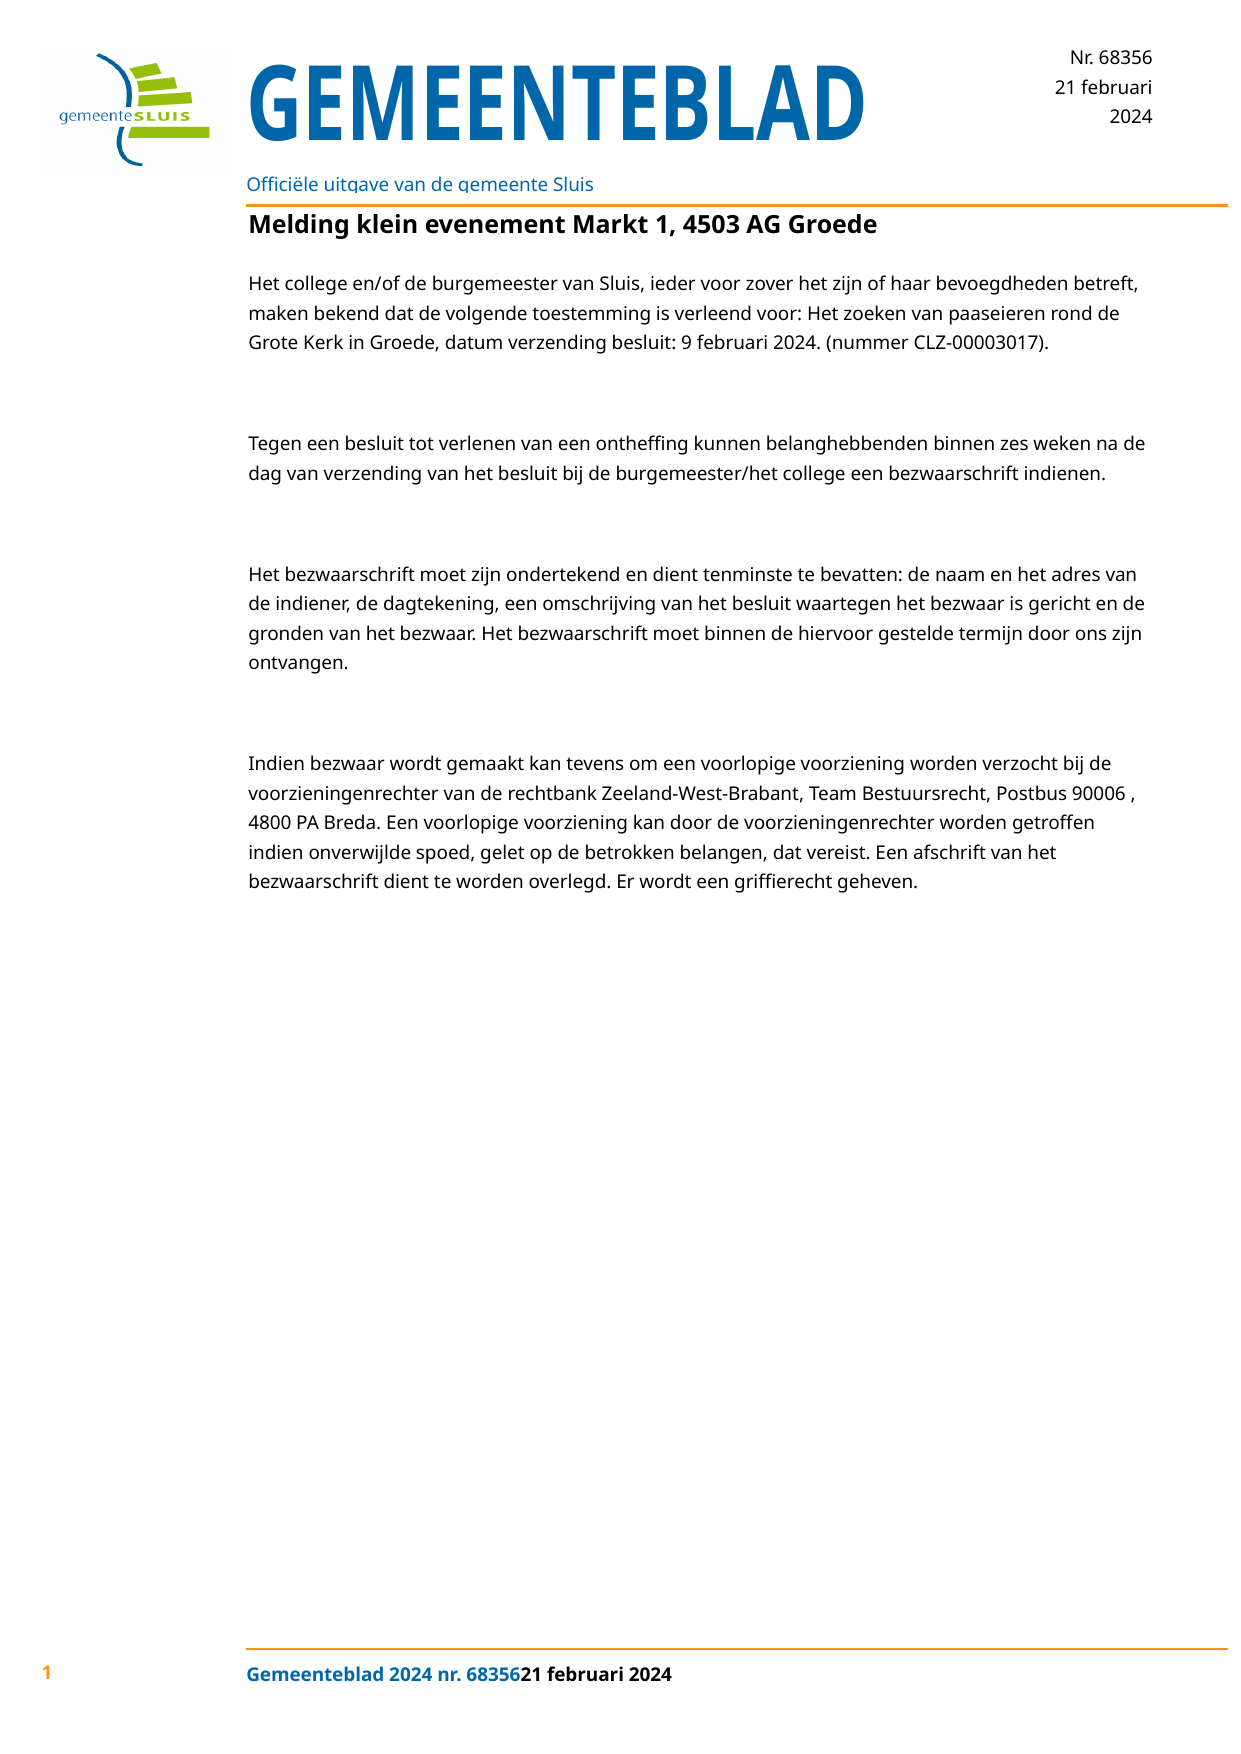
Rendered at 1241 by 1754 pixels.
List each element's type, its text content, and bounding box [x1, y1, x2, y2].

text Melding klein evenement Markt 1, 4503 AG Groede [248, 207, 1152, 241]
text Tegen een besluit tot verlenen van een ontheffing kunnen belanghebbenden binnen zes weken na de dag van verzending van het besluit bij de burgemeester/het college een bezwaarschrift indienen. [248, 430, 1152, 486]
text Indien bezwaar wordt gemaakt kan tevens om een voorlopige voorziening worden verzocht bij de voorzieningenrechter van de rechtbank Zeeland-West-Brabant, Team Bestuursrecht, Postbus 90006 , 4800 PA Breda. Een voorlopige voorziening kan door de voorzieningenrechter worden getroffen indien onverwijlde spoed, gelet op de betrokken belangen, dat vereist. Een afschrift van het bezwaarschrift dient te worden overlegd. Er wordt een griffierecht geheven. [248, 750, 1152, 894]
picture [41, 47, 231, 172]
text Het bezwaarschrift moet zijn ondertekend en dient tenminste te bevatten: de naam en het adres van de indiener, de dagtekening, een omschrijving van het besluit waartegen het bezwaar is gericht en de gronden van het bezwaar. Het bezwaarschrift moet binnen de hiervoor gestelde termijn door ons zijn ontvangen. [248, 561, 1152, 675]
text Het college en/of de burgemeester van Sluis, ieder voor zover het zijn of haar bevoegdheden betreft, maken bekend dat de volgende toestemming is verleend voor: Het zoeken van paaseieren rond de Grote Kerk in Groede, datum verzending besluit: 9 februari 2024. (nummer CLZ-00003017). [248, 270, 1152, 355]
